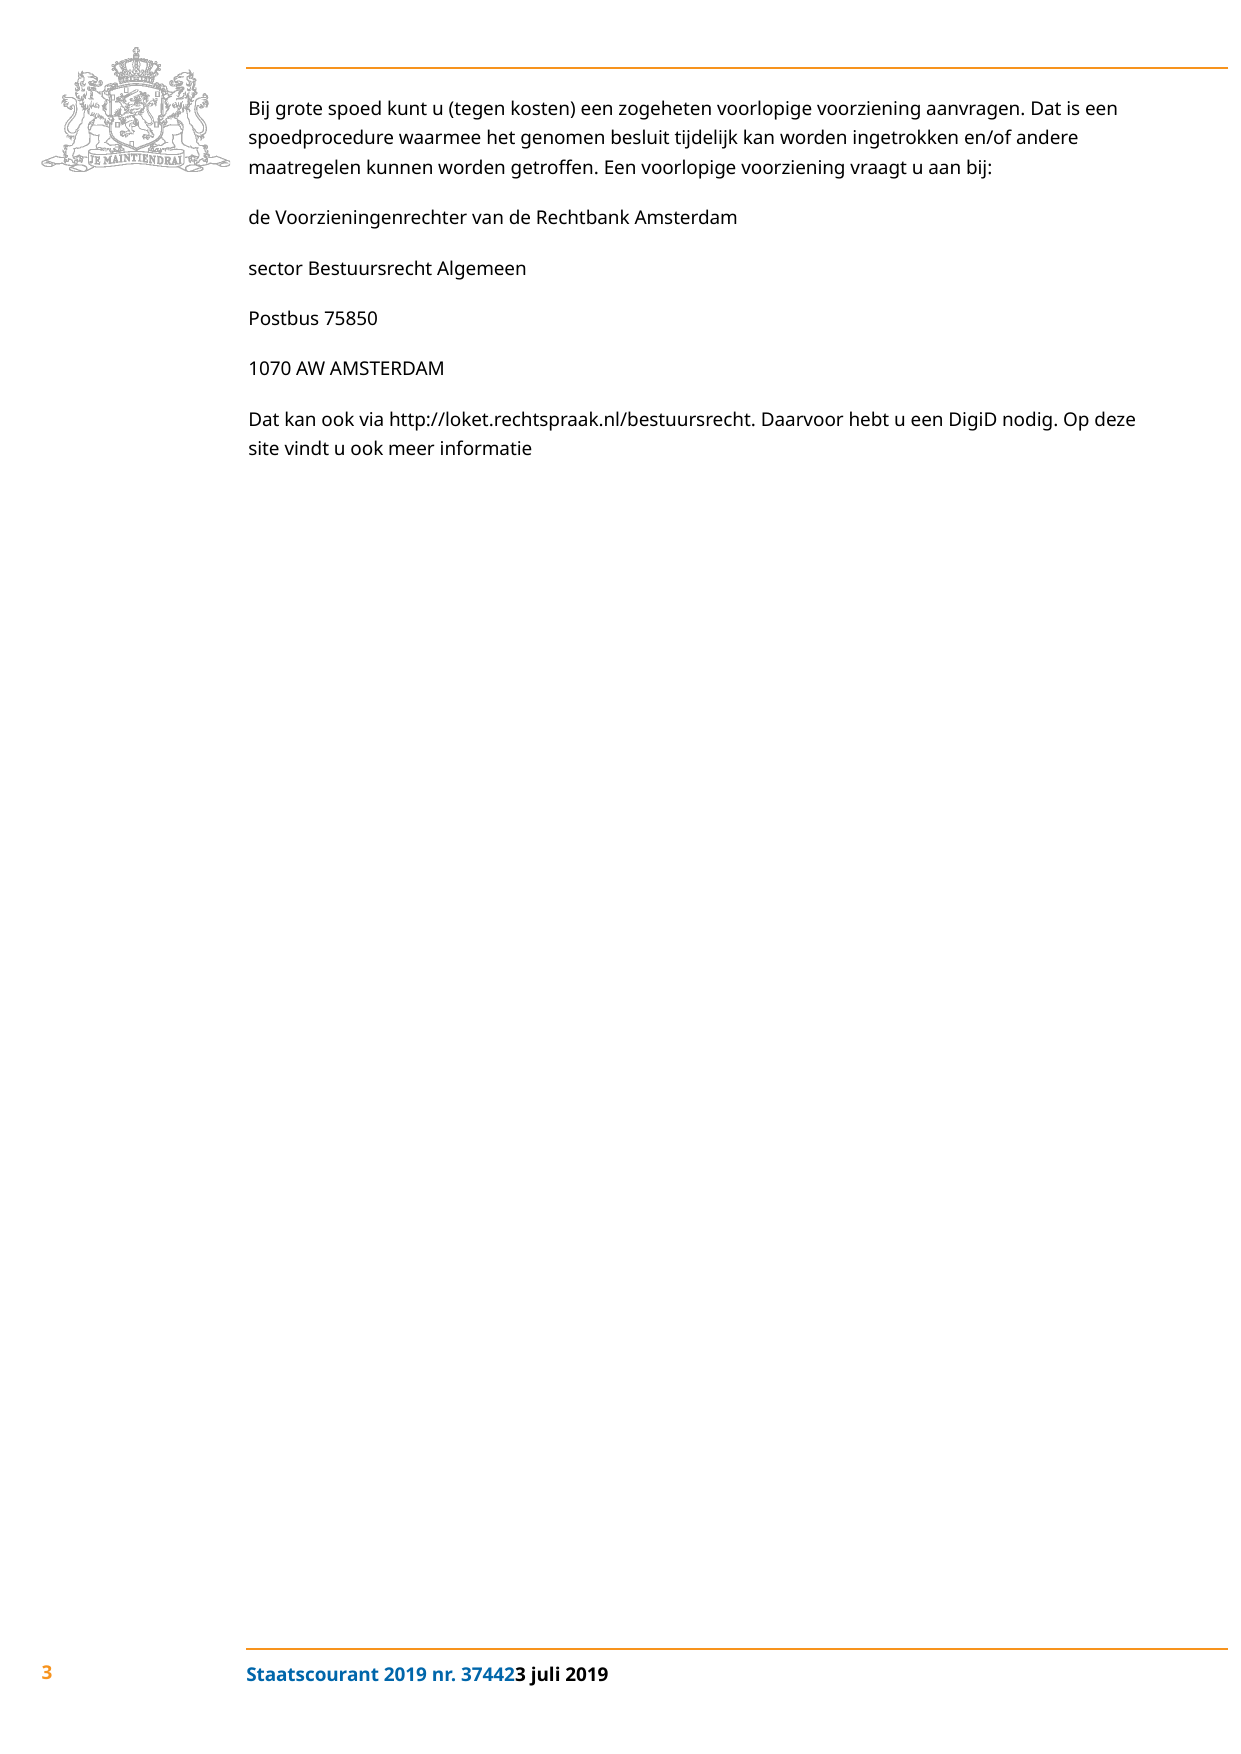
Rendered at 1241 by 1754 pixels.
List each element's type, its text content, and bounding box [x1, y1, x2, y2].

picture [41, 47, 231, 172]
text 1070 AW AMSTERDAM [248, 356, 1152, 381]
text Postbus 75850 [248, 305, 1152, 331]
text Dat kan ook via http://loket.rechtspraak.nl/bestuursrecht. Daarvoor hebt u een DigiD nodig. Op deze site vindt u ook meer informatie [248, 406, 1152, 461]
text sector Bestuursrecht Algemeen [248, 255, 1152, 281]
text de Voorzieningenrechter van de Rechtbank Amsterdam [248, 204, 1152, 230]
text Bij grote spoed kunt u (tegen kosten) een zogeheten voorlopige voorziening aanvragen. Dat is een spoedprocedure waarmee het genomen besluit tijdelijk kan worden ingetrokken en/of andere maatregelen kunnen worden getroffen. Een voorlopige voorziening vraagt u aan bij: [248, 95, 1152, 180]
